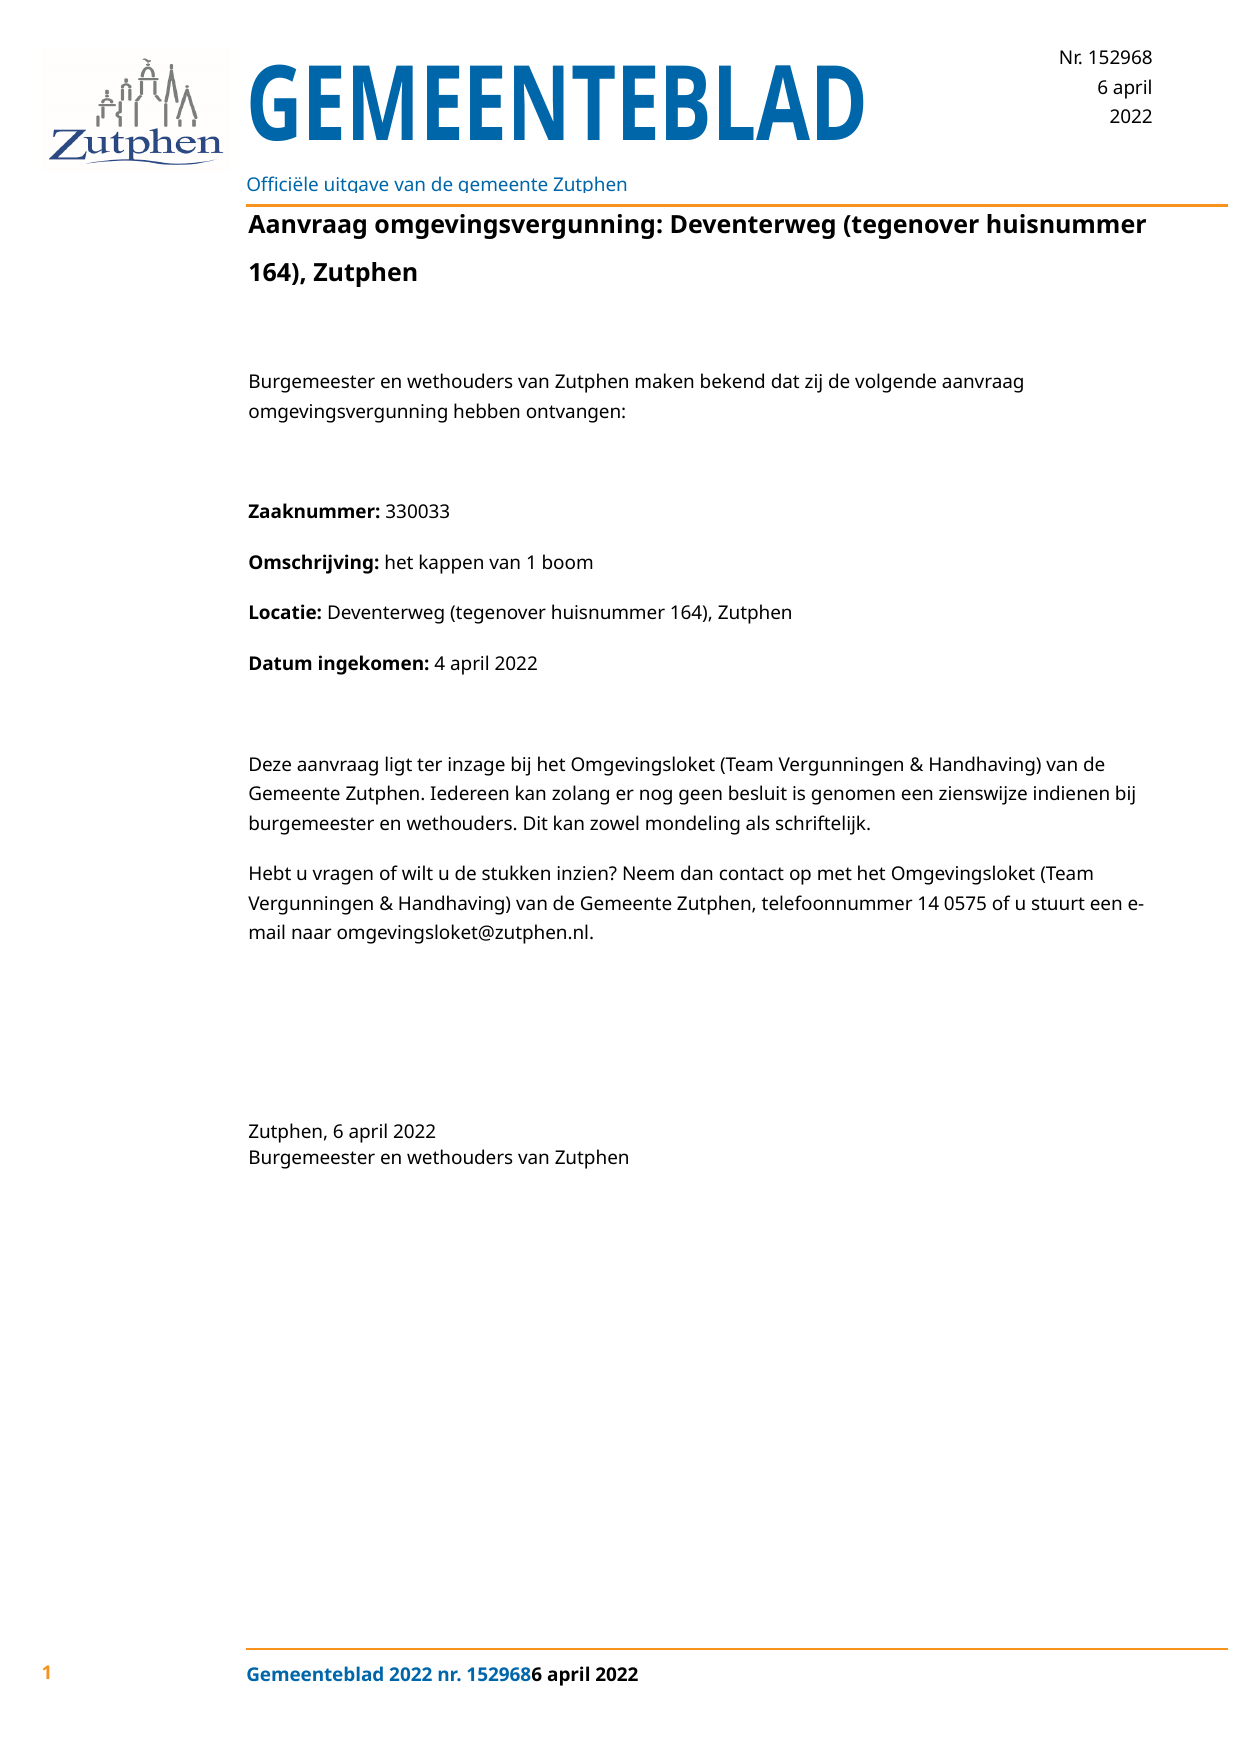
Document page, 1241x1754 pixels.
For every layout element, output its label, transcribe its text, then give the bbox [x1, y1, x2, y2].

text Aanvraag omgevingsvergunning: Deventerweg (tegenover huisnummer 164), Zutphen [248, 207, 1152, 288]
text Zaaknummer: 330033 [248, 499, 1152, 524]
text Locatie: Deventerweg (tegenover huisnummer 164), Zutphen [248, 599, 1152, 625]
text Datum ingekomen: 4 april 2022 [248, 650, 1152, 676]
text Zutphen, 6 april 2022 [248, 1119, 1152, 1144]
text Omschrijving: het kappen van 1 boom [248, 549, 1152, 575]
text Burgemeester en wethouders van Zutphen maken bekend dat zij de volgende aanvraag omgevingsvergunning hebben ontvangen: [248, 368, 1152, 424]
picture [41, 47, 231, 172]
text Burgemeester en wethouders van Zutphen [248, 1144, 1152, 1170]
text Deze aanvraag ligt ter inzage bij het Omgevingsloket (Team Vergunningen & Handhaving) van de Gemeente Zutphen. Iedereen kan zolang er nog geen besluit is genomen een zienswijze indienen bij burgemeester en wethouders. Dit kan zowel mondeling als schriftelijk. [248, 751, 1152, 836]
text Hebt u vragen of wilt u de stukken inzien? Neem dan contact op met het Omgevingsloket (Team Vergunningen & Handhaving) van de Gemeente Zutphen, telefoonnummer 14 0575 of u stuurt een e-mail naar omgevingsloket@zutphen.nl. [248, 860, 1152, 945]
